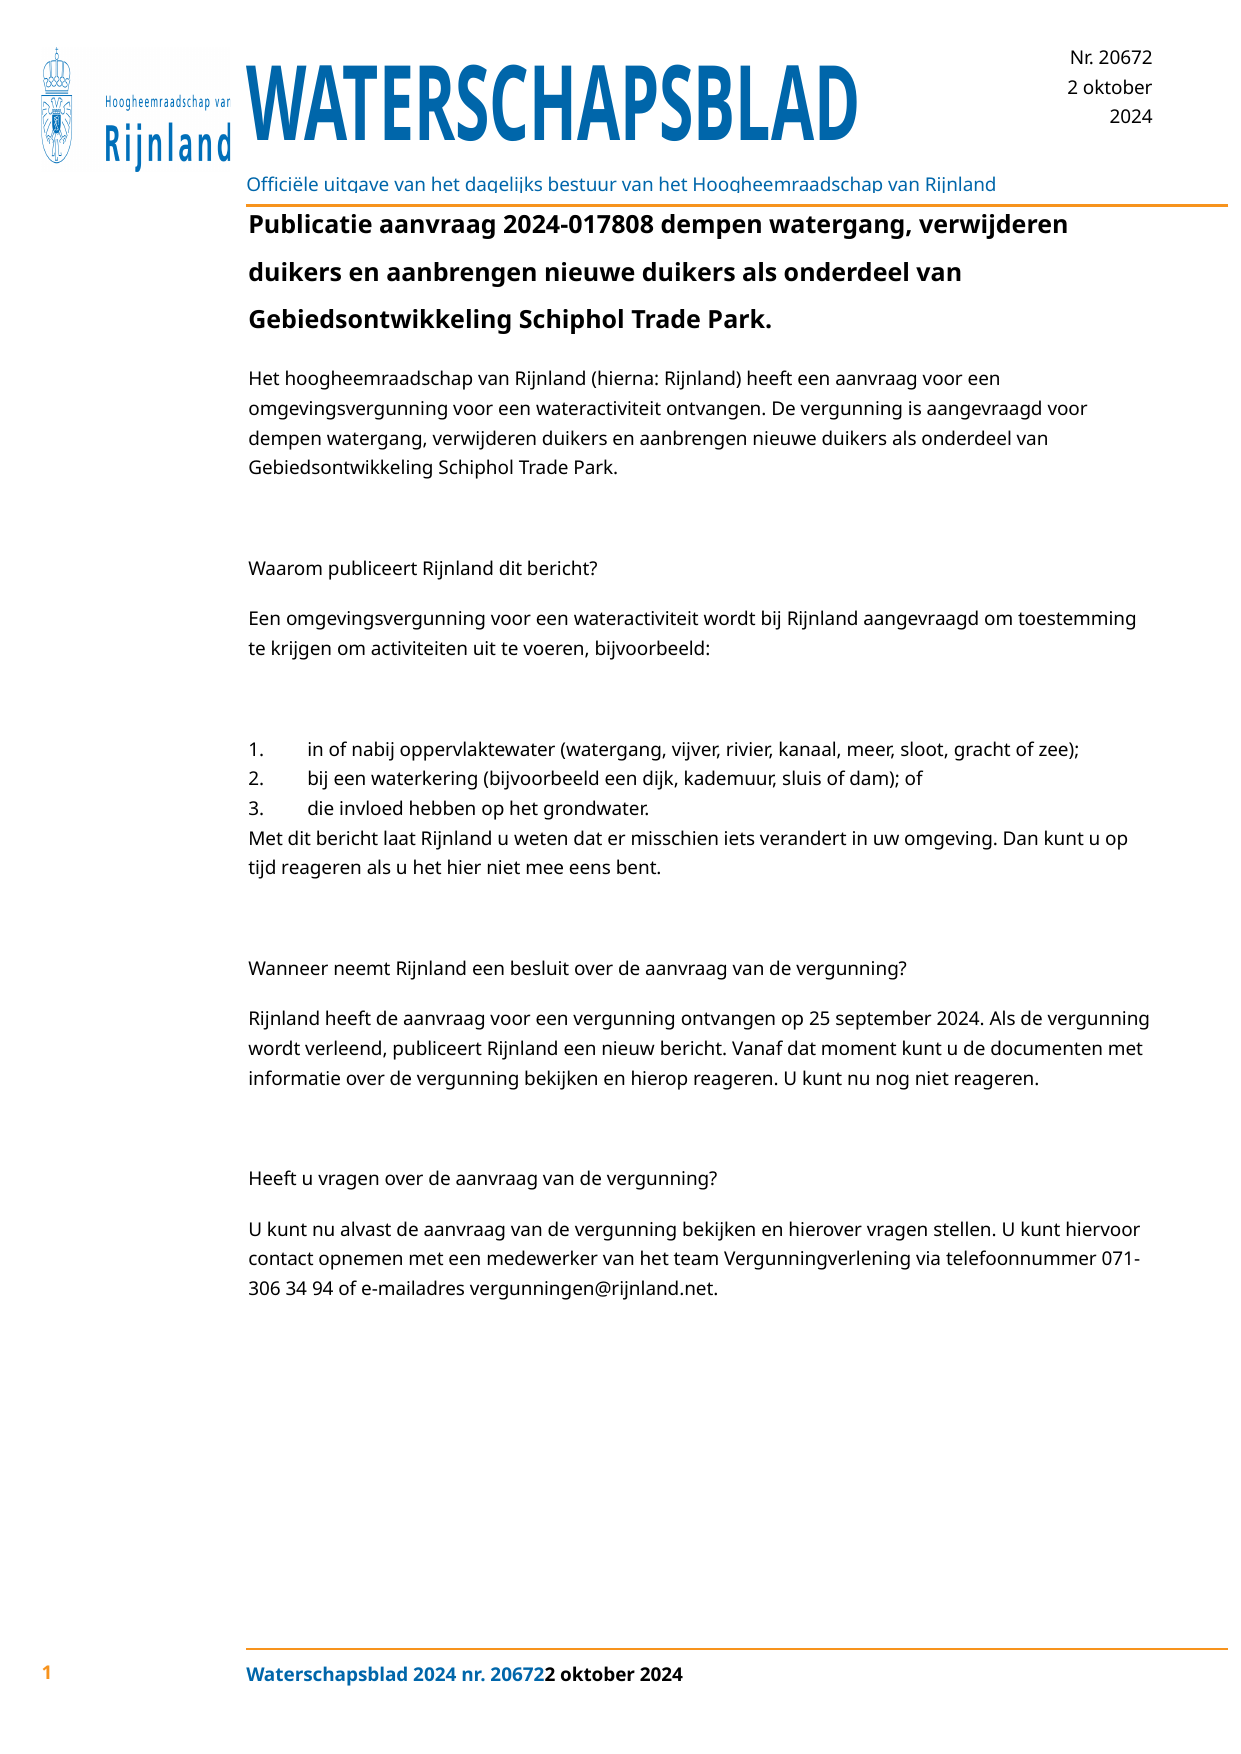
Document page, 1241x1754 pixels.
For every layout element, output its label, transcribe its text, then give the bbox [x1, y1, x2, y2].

text Het hoogheemraadschap van Rijnland (hierna: Rijnland) heeft een aanvraag voor een omgevingsvergunning voor een wateractiviteit ontvangen. De vergunning is aangevraagd voor dempen watergang, verwijderen duikers en aanbrengen nieuwe duikers als onderdeel van Gebiedsontwikkeling Schiphol Trade Park. [248, 366, 1152, 480]
text Heeft u vragen over de aanvraag van de vergunning? [248, 1166, 1152, 1191]
picture [41, 47, 231, 172]
list bij een waterkering (bijvoorbeeld een dijk, kademuur, sluis of dam); of [248, 766, 1152, 791]
text Publicatie aanvraag 2024-017808 dempen watergang, verwijderen duikers en aanbrengen nieuwe duikers als onderdeel van Gebiedsontwikkeling Schiphol Trade Park. [248, 207, 1152, 336]
text Een omgevingsvergunning voor een wateractiviteit wordt bij Rijnland aangevraagd om toestemming te krijgen om activiteiten uit te voeren, bijvoorbeeld: [248, 606, 1152, 661]
text Met dit bericht laat Rijnland u weten dat er misschien iets verandert in uw omgeving. Dan kunt u op tijd reageren als u het hier niet mee eens bent. [248, 825, 1152, 880]
list in of nabij oppervlaktewater (watergang, vijver, rivier, kanaal, meer, sloot, gracht of zee); [248, 736, 1152, 762]
text U kunt nu alvast de aanvraag van de vergunning bekijken en hierover vragen stellen. U kunt hiervoor contact opnemen met een medewerker van het team Vergunningverlening via telefoonnummer 071-306 34 94 of e-mailadres vergunningen@rijnland.net. [248, 1216, 1152, 1301]
text Wanneer neemt Rijnland een besluit over de aanvraag van de vergunning? [248, 955, 1152, 981]
text Waarom publiceert Rijnland dit bericht? [248, 555, 1152, 581]
list die invloed hebben op het grondwater. [248, 795, 1152, 821]
text Rijnland heeft de aanvraag voor een vergunning ontvangen op 25 september 2024. Als de vergunning wordt verleend, publiceert Rijnland een nieuw bericht. Vanaf dat moment kunt u de documenten met informatie over de vergunning bekijken en hierop reageren. U kunt nu nog niet reageren. [248, 1006, 1152, 1090]
